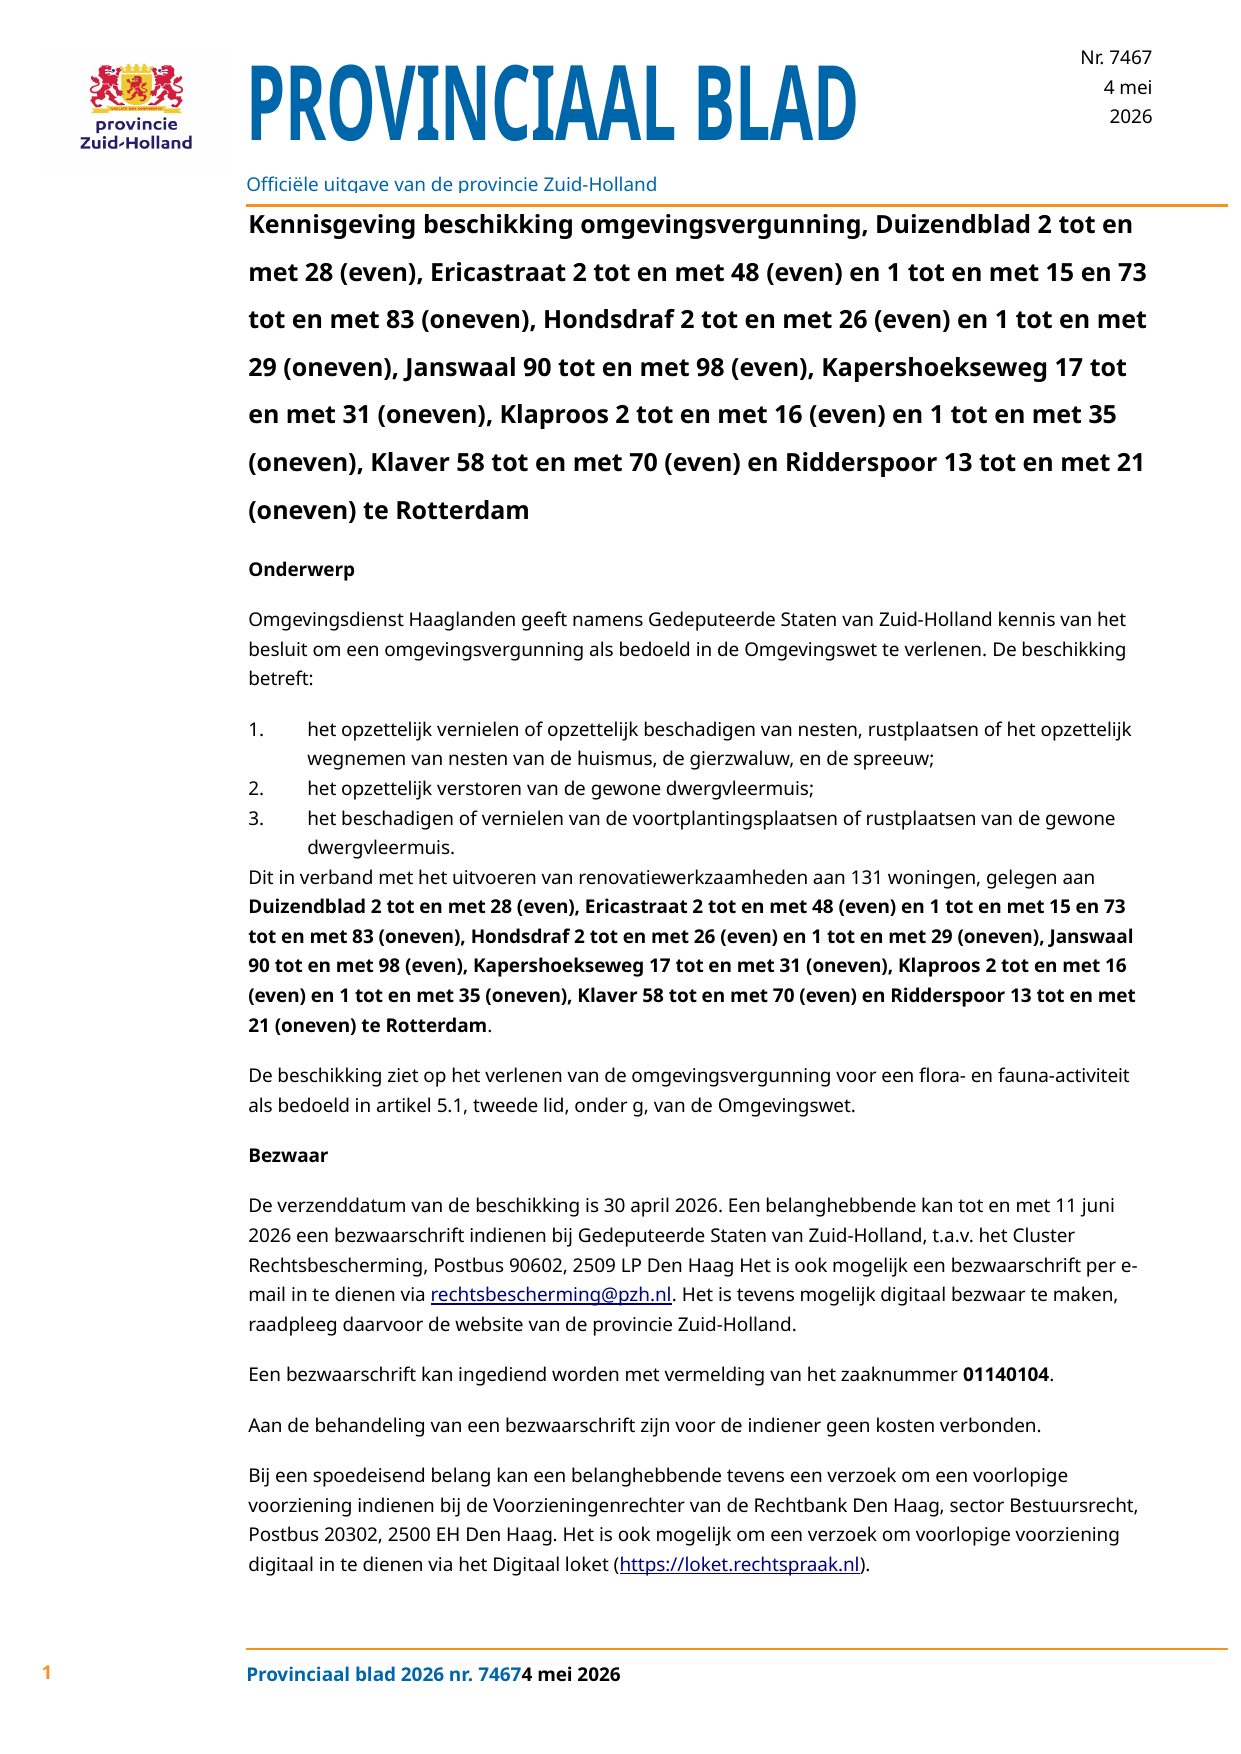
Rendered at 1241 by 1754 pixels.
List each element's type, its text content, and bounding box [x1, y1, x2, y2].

list het opzettelijk verstoren van de gewone dwergvleermuis; [248, 775, 1152, 801]
text Kennisgeving beschikking omgevingsvergunning, Duizendblad 2 tot en met 28 (even), Ericastraat 2 tot en met 48 (even) en 1 tot en met 15 en 73 tot en met 83 (oneven), Hondsdraf 2 tot en met 26 (even) en 1 tot en met 29 (oneven), Janswaal 90 tot en met 98 (even), Kapershoekseweg 17 tot en met 31 (oneven), Klaproos 2 tot en met 16 (even) en 1 tot en met 35 (oneven), Klaver 58 tot en met 70 (even) en Ridderspoor 13 tot en met 21 (oneven) te Rotterdam [248, 207, 1152, 526]
list het beschadigen of vernielen van de voortplantingsplaatsen of rustplaatsen van de gewone dwergvleermuis. [248, 805, 1152, 860]
text Bij een spoedeisend belang kan een belanghebbende tevens een verzoek om een voorlopige voorziening indienen bij de Voorzieningenrechter van de Rechtbank Den Haag, sector Bestuursrecht, Postbus 20302, 2500 EH Den Haag. Het is ook mogelijk om een verzoek om voorlopige voorziening digitaal in te dienen via het Digitaal loket (https://loket.rechtspraak.nl). [248, 1462, 1152, 1577]
text Aan de behandeling van een bezwaarschrift zijn voor de indiener geen kosten verbonden. [248, 1412, 1152, 1437]
text Bezwaar [248, 1142, 1152, 1168]
text Dit in verband met het uitvoeren van renovatiewerkzaamheden aan 131 woningen, gelegen aan Duizendblad 2 tot en met 28 (even), Ericastraat 2 tot en met 48 (even) en 1 tot en met 15 en 73 tot en met 83 (oneven), Hondsdraf 2 tot en met 26 (even) en 1 tot en met 29 (oneven), Janswaal 90 tot en met 98 (even), Kapershoekseweg 17 tot en met 31 (oneven), Klaproos 2 tot en met 16 (even) en 1 tot en met 35 (oneven), Klaver 58 tot en met 70 (even) en Ridderspoor 13 tot en met 21 (oneven) te Rotterdam. [248, 864, 1152, 1037]
text De verzenddatum van de beschikking is 30 april 2026. Een belanghebbende kan tot en met 11 juni 2026 een bezwaarschrift indienen bij Gedeputeerde Staten van Zuid-Holland, t.a.v. het Cluster Rechtsbescherming, Postbus 90602, 2509 LP Den Haag Het is ook mogelijk een bezwaarschrift per e-mail in te dienen via rechtsbescherming@pzh.nl. Het is tevens mogelijk digitaal bezwaar te maken, raadpleeg daarvoor de website van de provincie Zuid-Holland. [248, 1193, 1152, 1337]
text Onderwerp [248, 556, 1152, 582]
text De beschikking ziet op het verlenen van de omgevingsvergunning voor een flora- en fauna-activiteit als bedoeld in artikel 5.1, tweede lid, onder g, van de Omgevingswet. [248, 1062, 1152, 1117]
text Omgevingsdienst Haaglanden geeft namens Gedeputeerde Staten van Zuid-Holland kennis van het besluit om een omgevingsvergunning als bedoeld in de Omgevingswet te verlenen. De beschikking betreft: [248, 606, 1152, 691]
picture [41, 47, 231, 172]
list het opzettelijk vernielen of opzettelijk beschadigen van nesten, rustplaatsen of het opzettelijk wegnemen van nesten van de huismus, de gierzwaluw, en de spreeuw; [248, 716, 1152, 771]
text Een bezwaarschrift kan ingediend worden met vermelding van het zaaknummer 01140104. [248, 1361, 1152, 1387]
